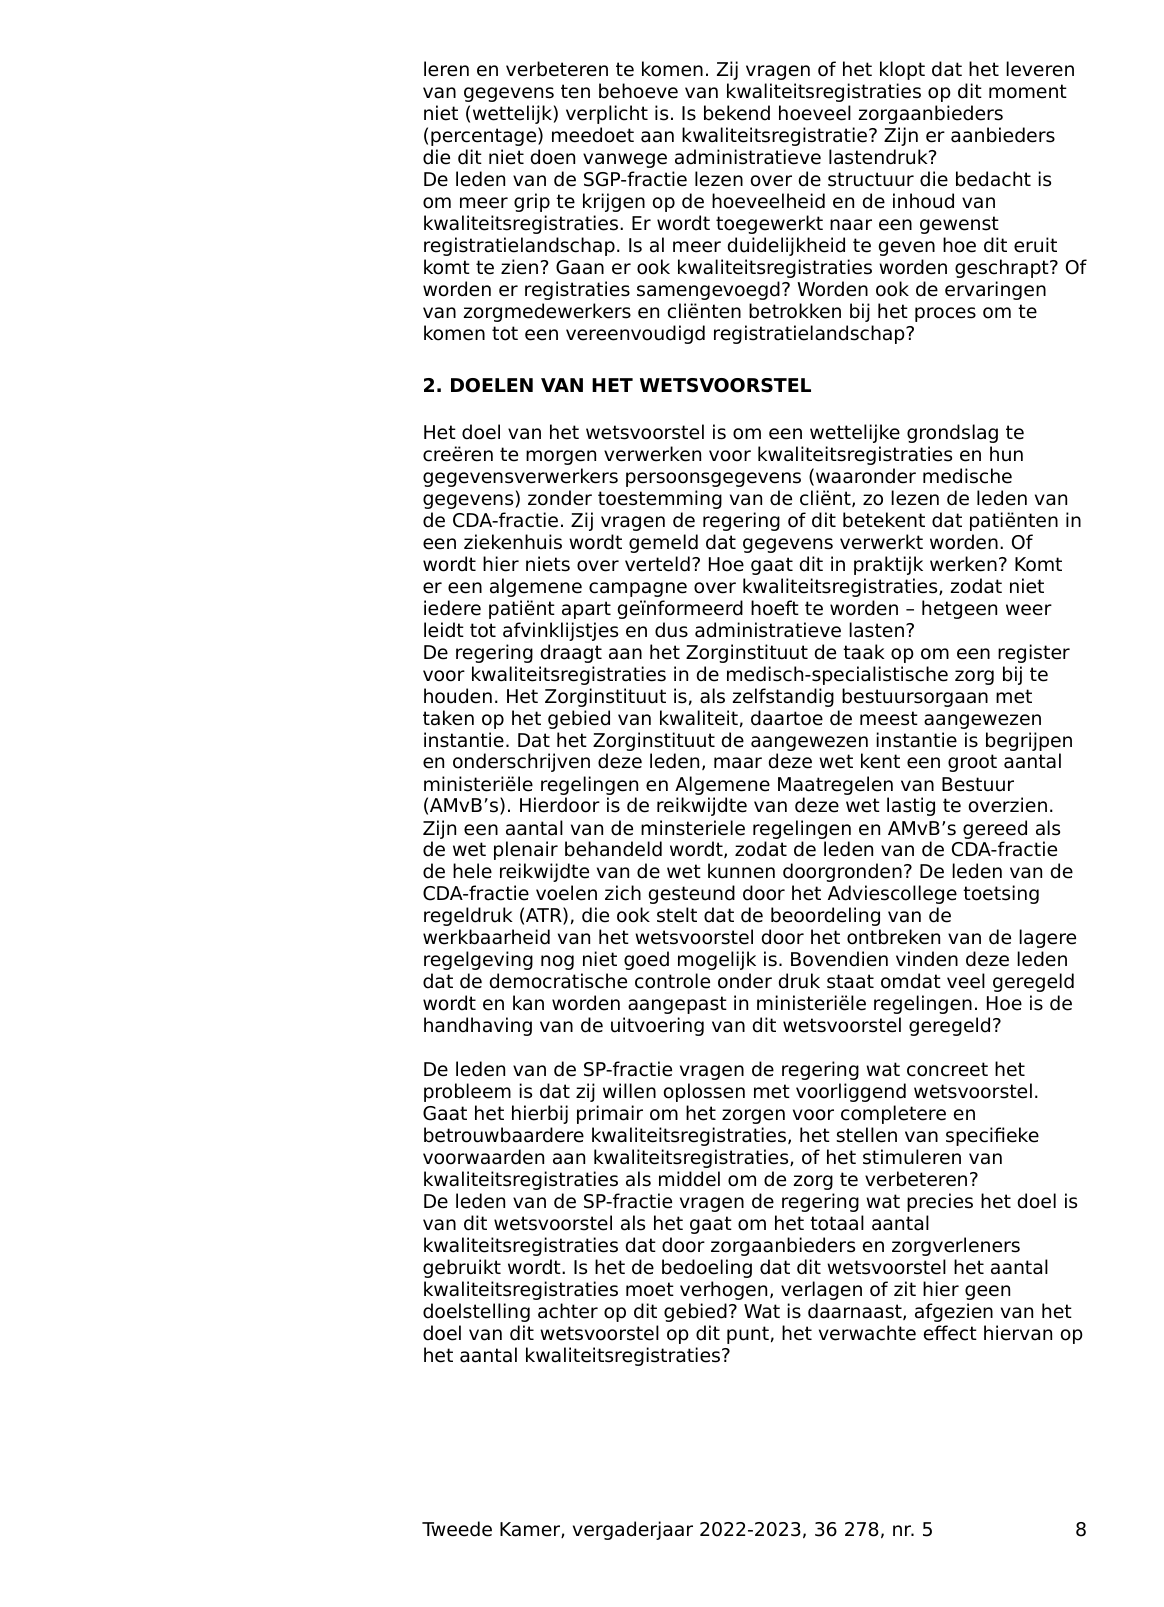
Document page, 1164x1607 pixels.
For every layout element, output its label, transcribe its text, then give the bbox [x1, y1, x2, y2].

text leren en verbeteren te komen. Zij vragen of het klopt dat het leveren van gegevens ten behoeve van kwaliteitsregistraties op dit moment niet (wettelijk) verplicht is. Is bekend hoeveel zorgaanbieders (percentage) meedoet aan kwaliteitsregistratie? Zijn er aanbieders die dit niet doen vanwege administratieve lastendruk? [422, 59, 1087, 169]
subtitle 2. DOELEN VAN HET WETSVOORSTEL [422, 375, 1087, 397]
text De leden van de SGP-fractie lezen over de structuur die bedacht is om meer grip te krijgen op de hoeveelheid en de inhoud van kwaliteitsregistraties. Er wordt toegewerkt naar een gewenst registratielandschap. Is al meer duidelijkheid te geven hoe dit eruit komt te zien? Gaan er ook kwaliteitsregistraties worden geschrapt? Of worden er registraties samengevoegd? Worden ook de ervaringen van zorgmedewerkers en cliënten betrokken bij het proces om te komen tot een vereenvoudigd registratielandschap? [422, 169, 1087, 345]
text Het doel van het wetsvoorstel is om een wettelijke grondslag te creëren te morgen verwerken voor kwaliteitsregistraties en hun gegevensverwerkers persoonsgegevens (waaronder medische gegevens) zonder toestemming van de cliënt, zo lezen de leden van de CDA-fractie. Zij vragen de regering of dit betekent dat patiënten in een ziekenhuis wordt gemeld dat gegevens verwerkt worden. Of wordt hier niets over verteld? Hoe gaat dit in praktijk werken? Komt er een algemene campagne over kwaliteitsregistraties, zodat niet iedere patiënt apart geïnformeerd hoeft te worden – hetgeen weer leidt tot afvinklijstjes en dus administratieve lasten? [422, 422, 1087, 642]
text De regering draagt aan het Zorginstituut de taak op om een register voor kwaliteitsregistraties in de medisch-specialistische zorg bij te houden. Het Zorginstituut is, als zelfstandig bestuursorgaan met taken op het gebied van kwaliteit, daartoe de meest aangewezen instantie. Dat het Zorginstituut de aangewezen instantie is begrijpen en onderschrijven deze leden, maar deze wet kent een groot aantal ministeriële regelingen en Algemene Maatregelen van Bestuur (AMvB’s). Hierdoor is de reikwijdte van deze wet lastig te overzien. Zijn een aantal van de minsteriele regelingen en AMvB’s gereed als de wet plenair behandeld wordt, zodat de leden van de CDA-fractie de hele reikwijdte van de wet kunnen doorgronden? De leden van de CDA-fractie voelen zich gesteund door het Adviescollege toetsing regeldruk (ATR), die ook stelt dat de beoordeling van de werkbaarheid van het wetsvoorstel door het ontbreken van de lagere regelgeving nog niet goed mogelijk is. Bovendien vinden deze leden dat de democratische controle onder druk staat omdat veel geregeld wordt en kan worden aangepast in ministeriële regelingen. Hoe is de handhaving van de uitvoering van dit wetsvoorstel geregeld? [422, 642, 1087, 1037]
text De leden van de SP-fractie vragen de regering wat precies het doel is van dit wetsvoorstel als het gaat om het totaal aantal kwaliteitsregistraties dat door zorgaanbieders en zorgverleners gebruikt wordt. Is het de bedoeling dat dit wetsvoorstel het aantal kwaliteitsregistraties moet verhogen, verlagen of zit hier geen doelstelling achter op dit gebied? Wat is daarnaast, afgezien van het doel van dit wetsvoorstel op dit punt, het verwachte effect hiervan op het aantal kwaliteitsregistraties? [422, 1191, 1087, 1367]
text De leden van de SP-fractie vragen de regering wat concreet het probleem is dat zij willen oplossen met voorliggend wetsvoorstel. Gaat het hierbij primair om het zorgen voor completere en betrouwbaardere kwaliteitsregistraties, het stellen van specifieke voorwaarden aan kwaliteitsregistraties, of het stimuleren van kwaliteitsregistraties als middel om de zorg te verbeteren? [422, 1059, 1087, 1191]
